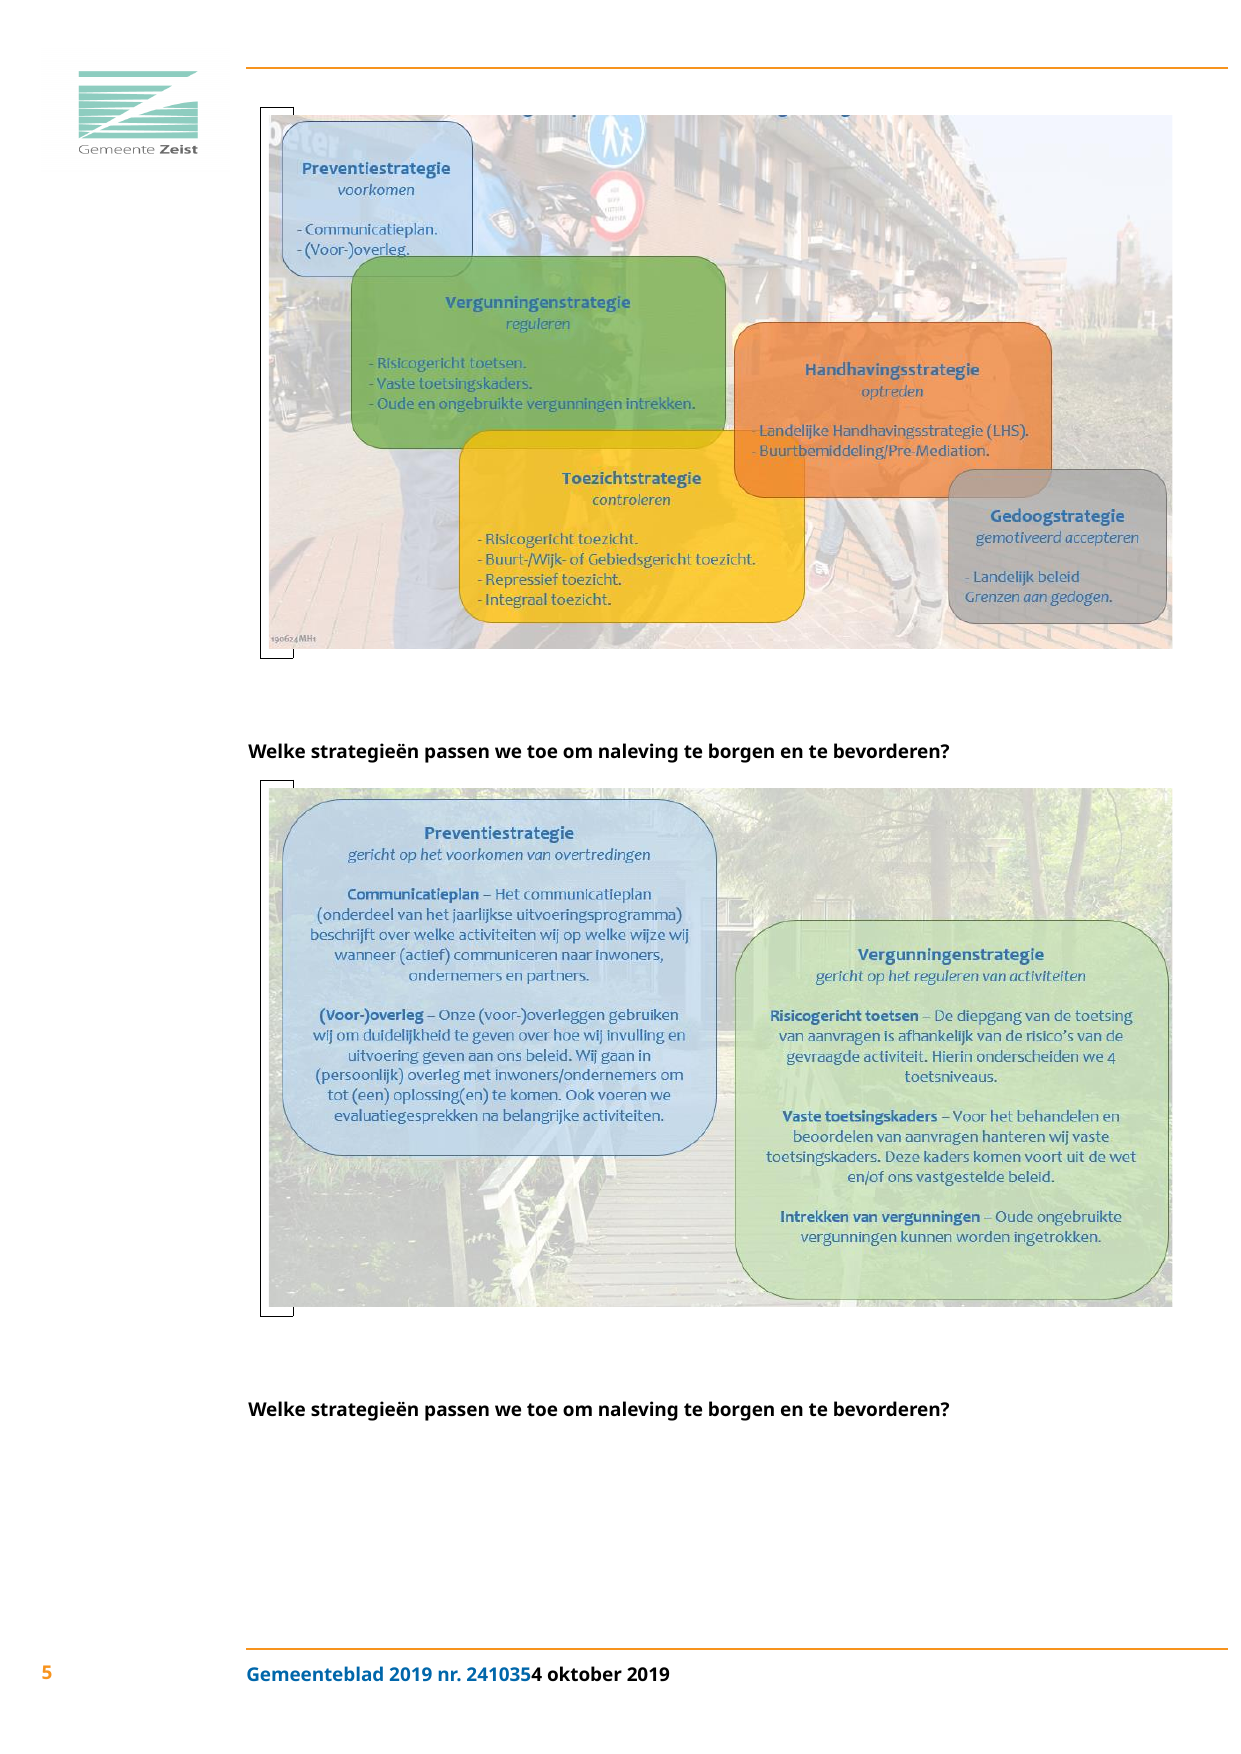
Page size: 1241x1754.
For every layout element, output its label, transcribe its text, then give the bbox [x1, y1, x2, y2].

text Welke strategieën passen we toe om naleving te borgen en te bevorderen? [248, 738, 1152, 764]
picture [41, 47, 231, 172]
text Welke strategieën passen we toe om naleving te borgen en te bevorderen? [248, 1396, 1152, 1422]
picture [268, 788, 1173, 1307]
picture [268, 115, 1173, 649]
